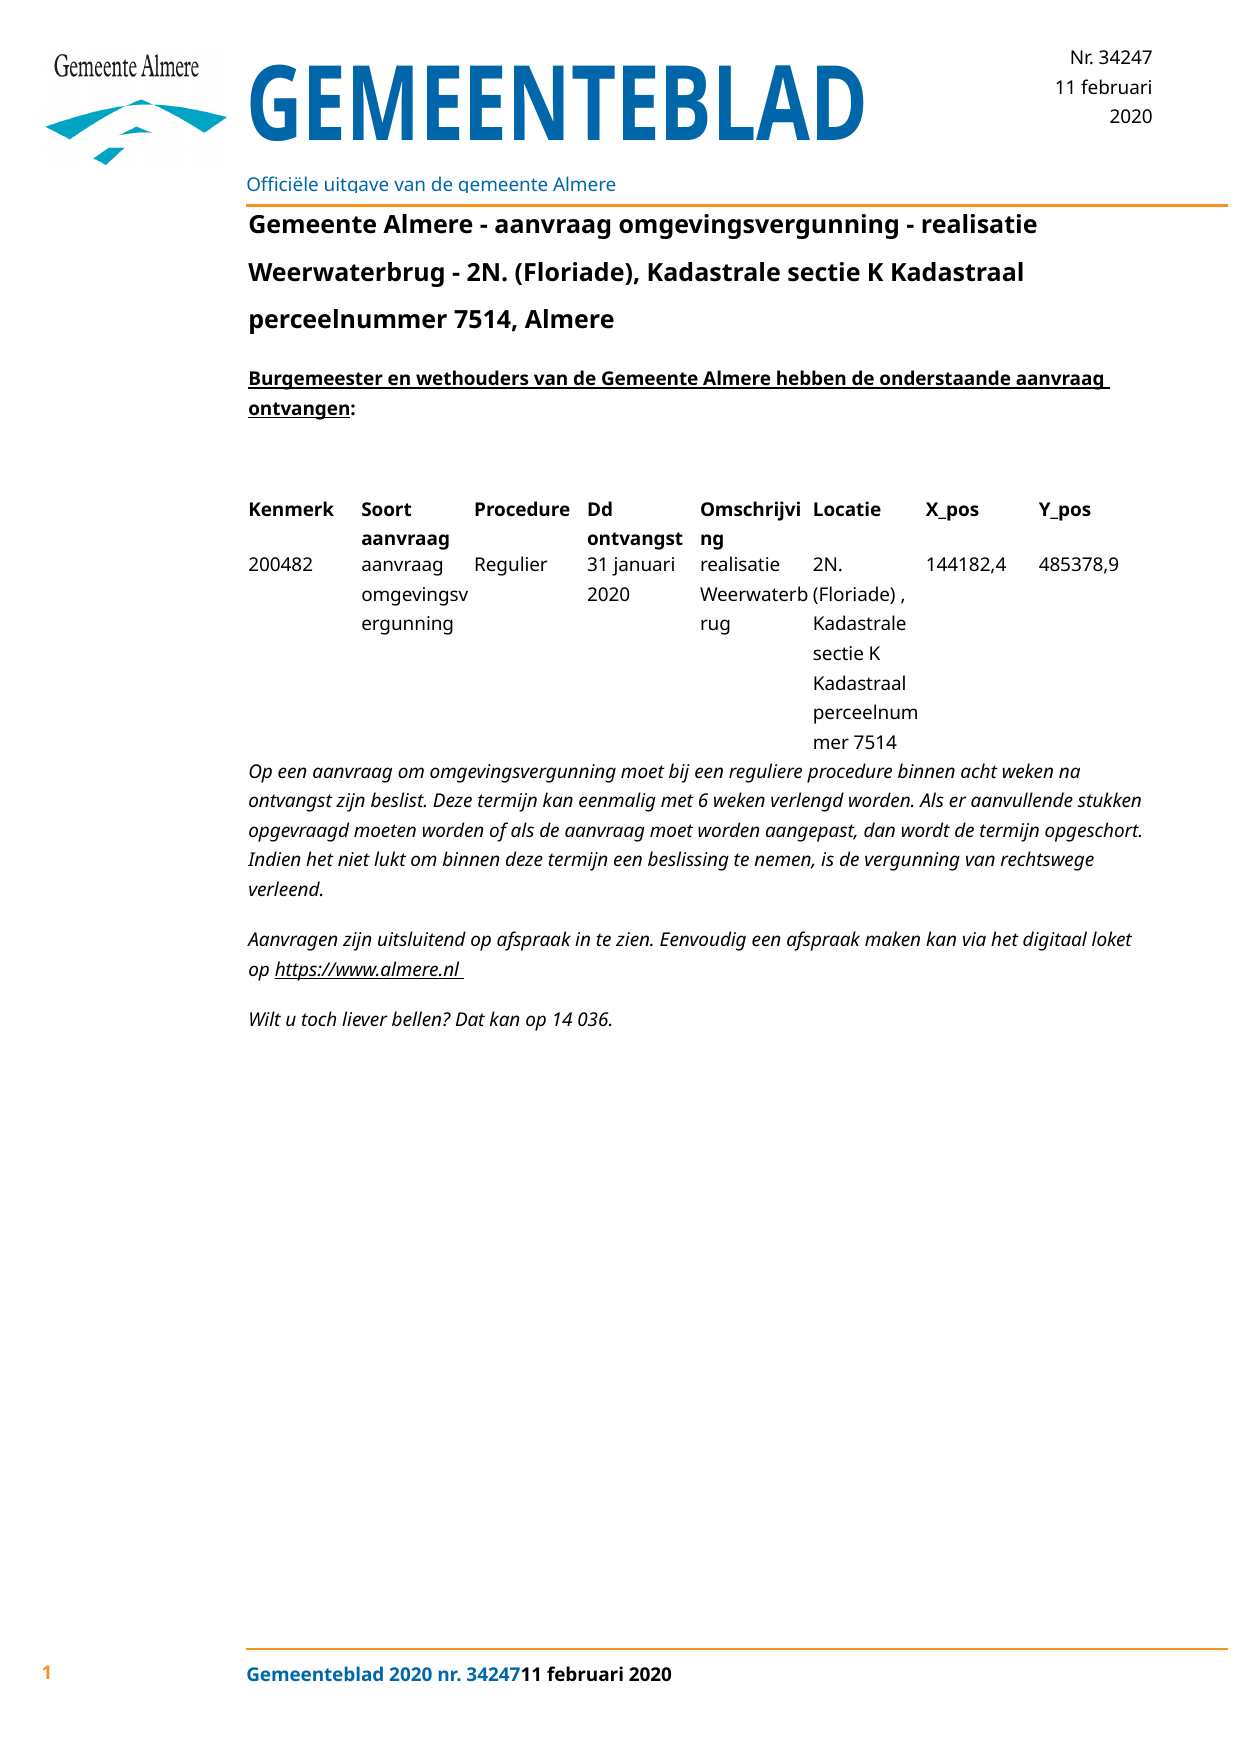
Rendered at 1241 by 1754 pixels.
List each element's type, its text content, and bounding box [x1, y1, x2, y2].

table_header Soort aanvraag [361, 496, 474, 551]
picture [41, 47, 231, 172]
table_cell 31 januari 2020 [587, 551, 700, 754]
table_header Procedure [474, 496, 587, 551]
table_header Y_pos [1039, 496, 1152, 551]
table_cell 200482 [248, 551, 361, 754]
text Aanvragen zijn uitsluitend op afspraak in te zien. Eenvoudig een afspraak maken kan via het digitaal loket op https://www.almere.nl [248, 927, 1152, 982]
table_cell aanvraag omgevingsvergunning [361, 551, 474, 754]
text Wilt u toch liever bellen? Dat kan op 14 036. [248, 1007, 1152, 1032]
table_header Omschrijving [700, 496, 813, 551]
table_cell realisatie Weerwaterbrug [700, 551, 813, 754]
table_cell 485378,9 [1039, 551, 1152, 754]
text Gemeente Almere - aanvraag omgevingsvergunning - realisatie Weerwaterbrug - 2N. (Floriade), Kadastrale sectie K Kadastraal perceelnummer 7514, Almere [248, 207, 1152, 336]
text Op een aanvraag om omgevingsvergunning moet bij een reguliere procedure binnen acht weken na ontvangst zijn beslist. Deze termijn kan eenmalig met 6 weken verlengd worden. Als er aanvullende stukken opgevraagd moeten worden of als de aanvraag moet worden aangepast, dan wordt de termijn opgeschort. Indien het niet lukt om binnen deze termijn een beslissing te nemen, is de vergunning van rechtswege verleend. [248, 758, 1152, 902]
table_cell Regulier [474, 551, 587, 754]
table_header X_pos [926, 496, 1038, 551]
text Burgemeester en wethouders van de Gemeente Almere hebben de onderstaande aanvraag ontvangen: [248, 366, 1152, 421]
table_cell 2N. (Floriade) , Kadastrale sectie K Kadastraal perceelnummer 7514 [813, 551, 926, 754]
table_header Locatie [813, 496, 926, 551]
table_header Dd ontvangst [587, 496, 700, 551]
table_cell 144182,4 [926, 551, 1038, 754]
table_header Kenmerk [248, 496, 361, 551]
